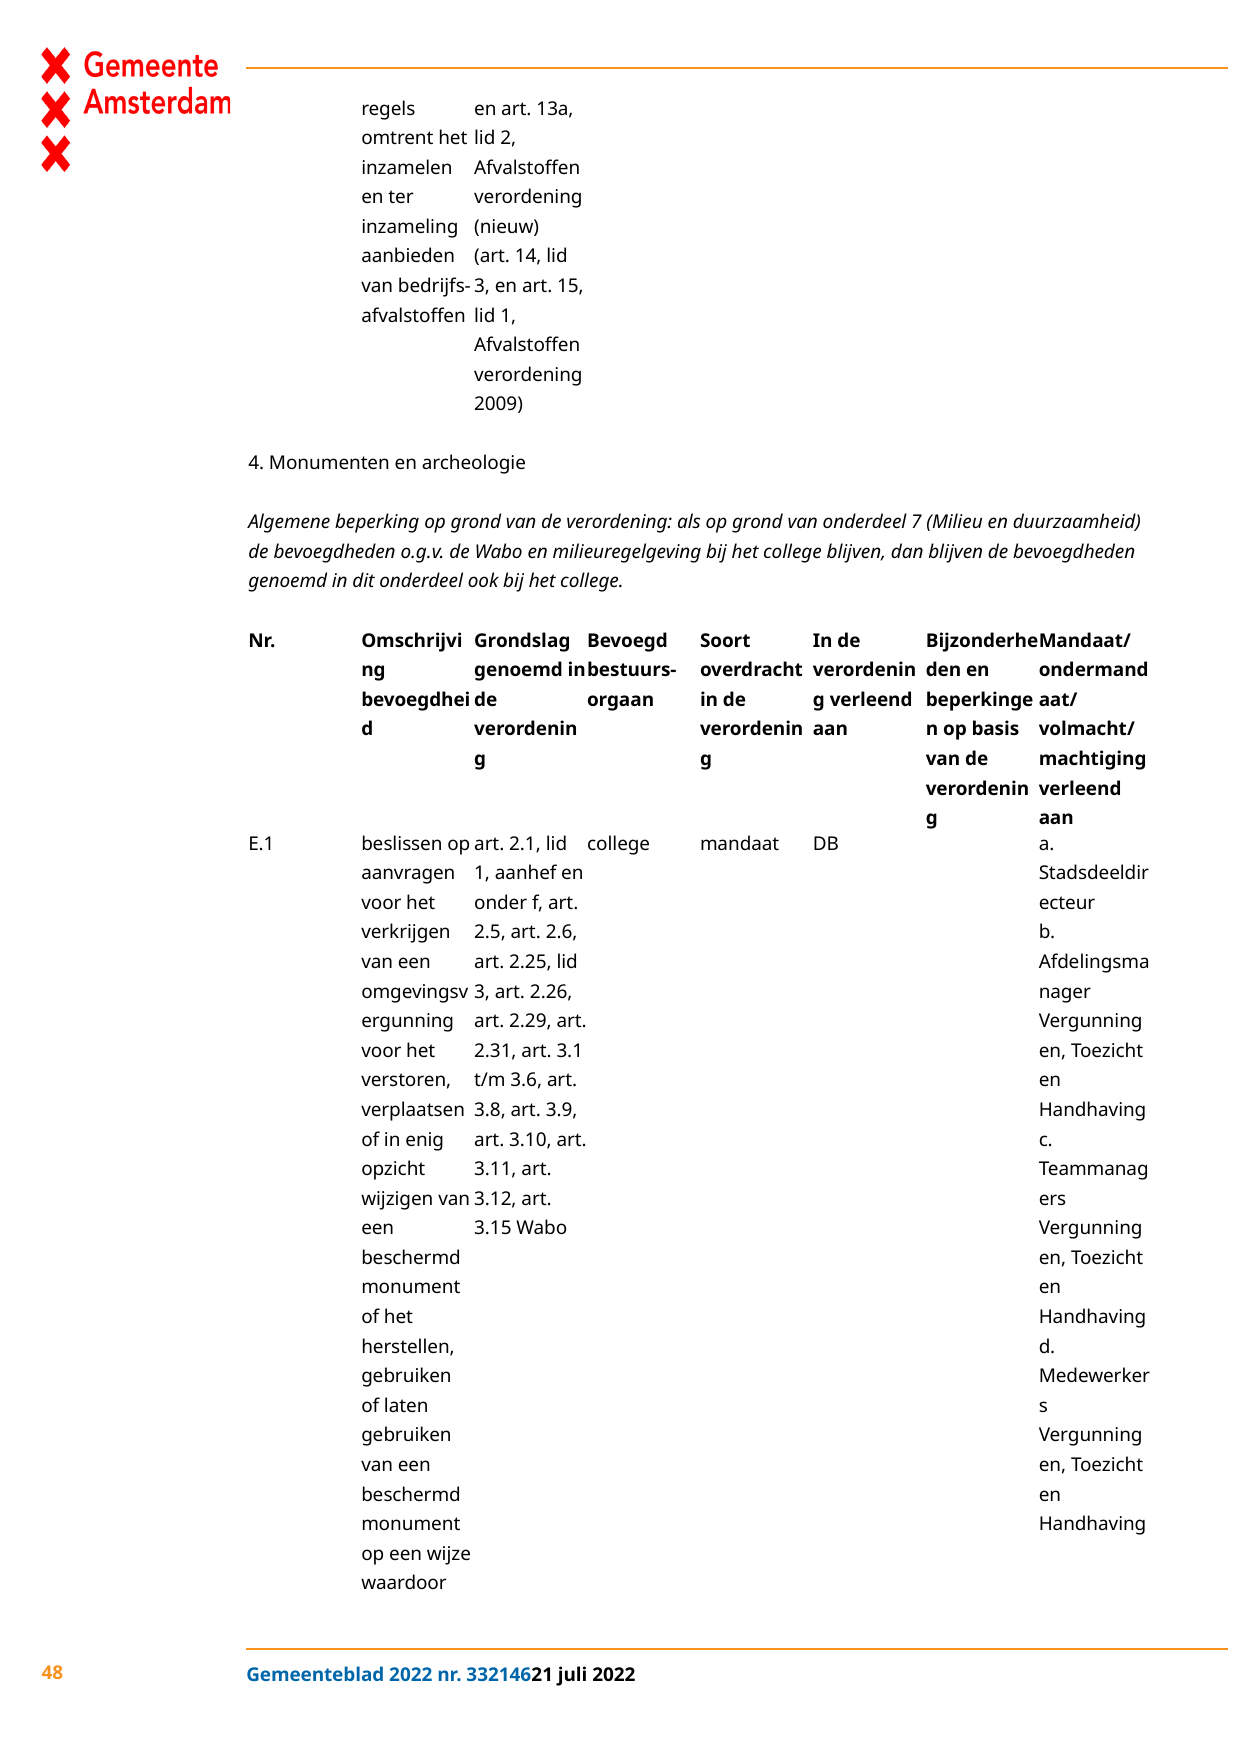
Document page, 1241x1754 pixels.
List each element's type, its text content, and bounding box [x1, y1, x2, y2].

table_cell [1039, 95, 1152, 416]
table_cell E.1 [248, 830, 361, 1595]
table_cell [926, 830, 1038, 1595]
table_cell [248, 95, 361, 416]
table_cell art. 2.1, lid 1, aanhef en onder f, art. 2.5, art. 2.6, art. 2.25, lid 3, art. 2.26, art. 2.29, art. 2.31, art. 3.1 t/m 3.6, art. 3.8, art. 3.9, art. 3.10, art. 3.11, art. 3.12, art. 3.15 Wabo [474, 830, 587, 1595]
table_cell beslissen op aanvragen voor het verkrijgen van een omgevingsvergunning voor het verstoren, verplaatsen of in enig opzicht wijzigen van een beschermd monument of het herstellen, gebruiken of laten gebruiken van een beschermd monument op een wijze waardoor [361, 830, 474, 1595]
table_header Bijzonderheden en beperkingen op basis van de verordening [926, 627, 1038, 830]
table_header Omschrijving bevoegdheid [361, 627, 474, 830]
picture [41, 47, 231, 172]
table_header Soort overdracht in de verordening [700, 627, 813, 830]
table_header In de verordening verleend aan [813, 627, 926, 830]
table_cell regels omtrent het inzamelen en ter inzameling aanbieden van bedrijfs-afvalstoffen [361, 95, 474, 416]
table_cell [587, 95, 700, 416]
table_cell DB [813, 830, 926, 1595]
table_cell college [587, 830, 700, 1595]
text Algemene beperking op grond van de verordening: als op grond van onderdeel 7 (Milieu en duurzaamheid) de bevoegdheden o.g.v. de Wabo en milieuregelgeving bij het college blijven, dan blijven de bevoegdheden genoemd in dit onderdeel ook bij het college. [248, 508, 1152, 593]
table_header Grondslag genoemd in de verordening [474, 627, 587, 830]
table_header Mandaat/ondermandaat/ volmacht/machtiging verleend aan [1039, 627, 1152, 830]
table_header Nr. [248, 627, 361, 830]
table_cell en art. 13a, lid 2, Afvalstoffenverordening (nieuw) (art. 14, lid 3, en art. 15, lid 1, Afvalstoffenverordening 2009) [474, 95, 587, 416]
table_cell a. Stadsdeeldirecteur b. Afdelingsmanager Vergunningen, Toezicht en Handhaving c. Teammanagers Vergunningen, Toezicht en Handhaving d. Medewerkers Vergunningen, Toezicht en Handhaving [1039, 830, 1152, 1595]
text 4. Monumenten en archeologie [248, 449, 1152, 475]
table_cell [813, 95, 926, 416]
table_header Bevoegd bestuurs-orgaan [587, 627, 700, 830]
table_cell [700, 95, 813, 416]
table_cell mandaat [700, 830, 813, 1595]
table_cell [926, 95, 1038, 416]
